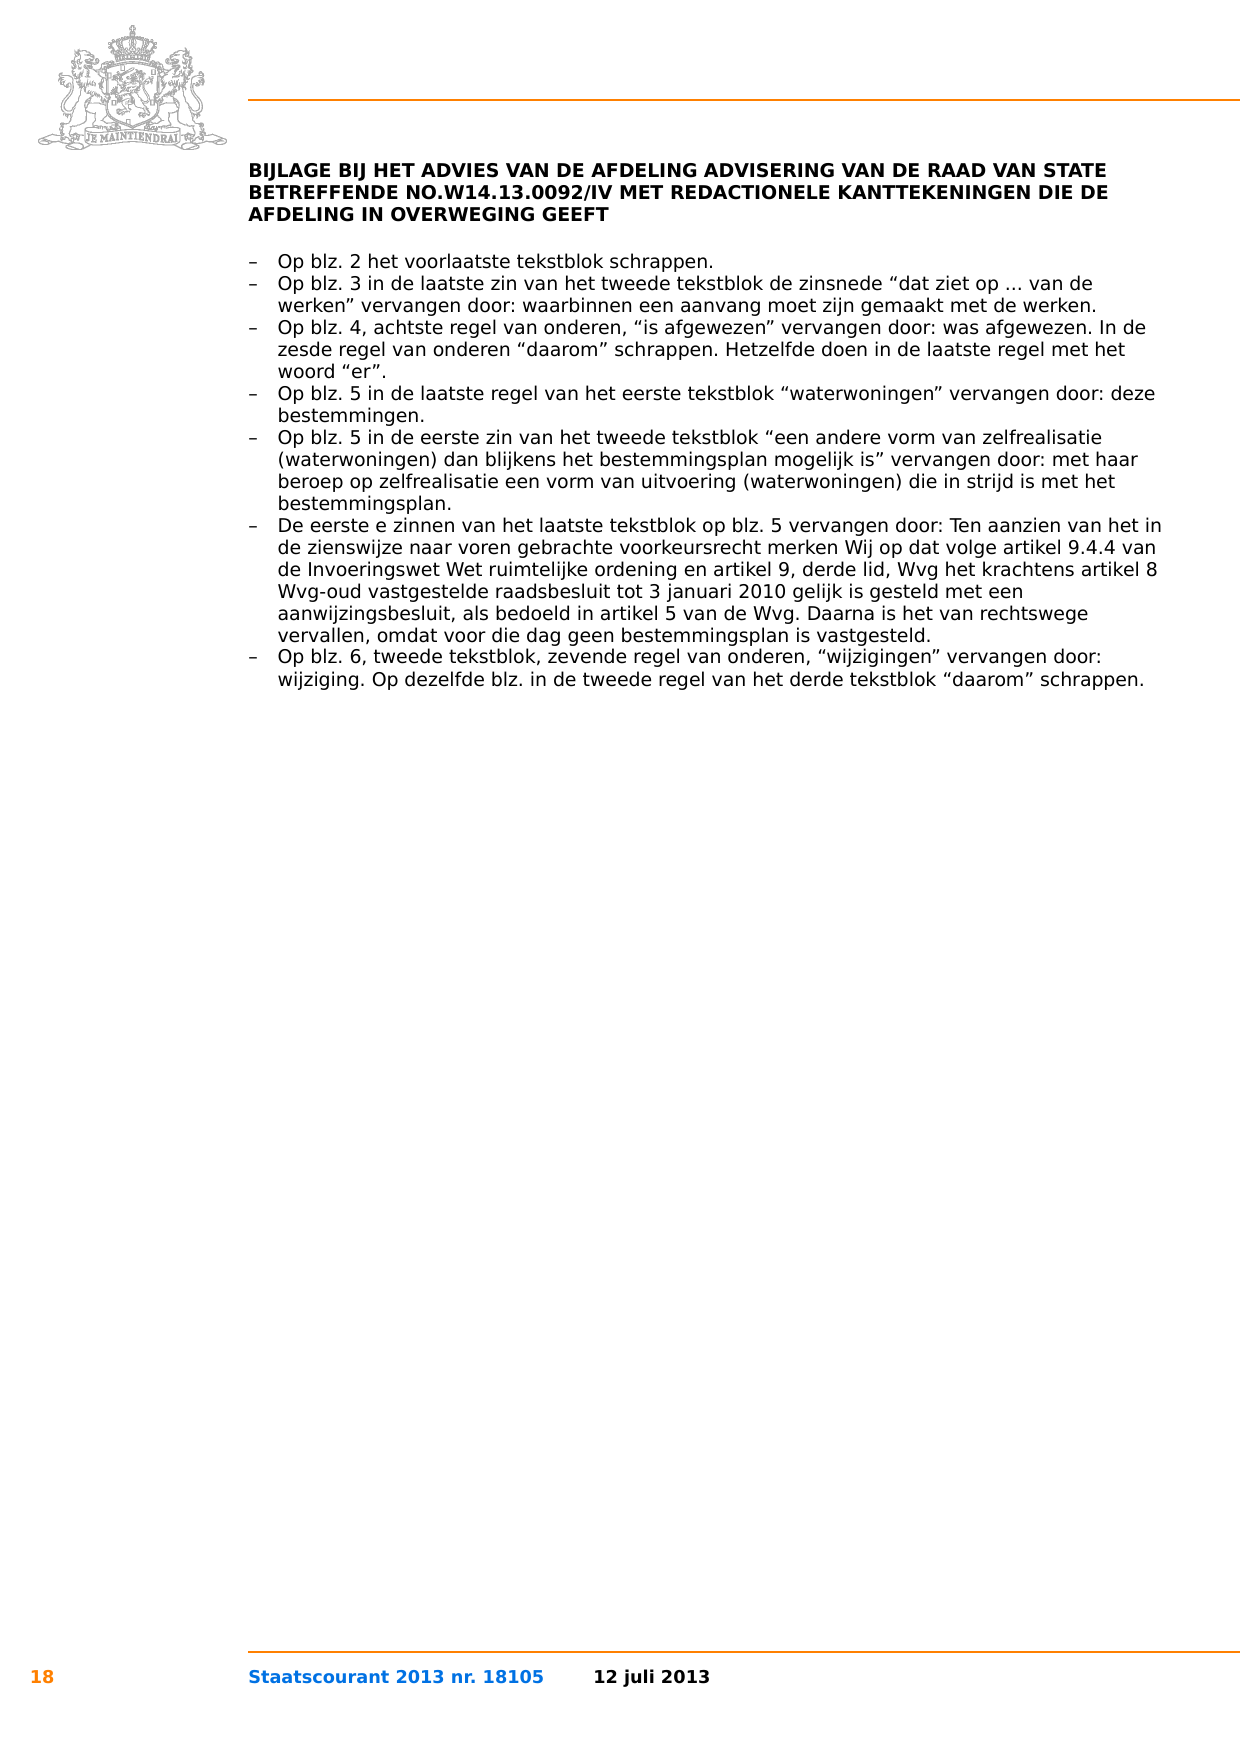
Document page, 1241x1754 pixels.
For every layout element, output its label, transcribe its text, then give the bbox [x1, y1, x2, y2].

text – Op blz. 6, tweede tekstblok, zevende regel van onderen, “wijzigingen” vervangen door: wijziging. Op dezelfde blz. in de tweede regel van het derde tekstblok “daarom” schrappen. [248, 646, 1163, 690]
text – Op blz. 2 het voorlaatste tekstblok schrappen. [248, 251, 1163, 273]
text – Op blz. 3 in de laatste zin van het tweede tekstblok de zinsnede “dat ziet op ... van de werken” vervangen door: waarbinnen een aanvang moet zijn gemaakt met de werken. [248, 273, 1163, 317]
text – Op blz. 5 in de eerste zin van het tweede tekstblok “een andere vorm van zelfrealisatie (waterwoningen) dan blijkens het bestemmingsplan mogelijk is” vervangen door: met haar beroep op zelfrealisatie een vorm van uitvoering (waterwoningen) die in strijd is met het bestemmingsplan. [248, 427, 1163, 514]
text – Op blz. 4, achtste regel van onderen, “is afgewezen” vervangen door: was afgewezen. In de zesde regel van onderen “daarom” schrappen. Hetzelfde doen in de laatste regel met het woord “er”. [248, 317, 1163, 383]
subtitle BIJLAGE BIJ HET ADVIES VAN DE AFDELING ADVISERING VAN DE RAAD VAN STATE BETREFFENDE NO.W14.13.0092/IV MET REDACTIONELE KANTTEKENINGEN DIE DE AFDELING IN OVERWEGING GEEFT [248, 160, 1163, 226]
text – Op blz. 5 in de laatste regel van het eerste tekstblok “waterwoningen” vervangen door: deze bestemmingen. [248, 383, 1163, 427]
picture [38, 25, 227, 150]
text – De eerste e zinnen van het laatste tekstblok op blz. 5 vervangen door: Ten aanzien van het in de zienswijze naar voren gebrachte voorkeursrecht merken Wij op dat volge artikel 9.4.4 van de Invoeringswet Wet ruimtelijke ordening en artikel 9, derde lid, Wvg het krachtens artikel 8 Wvg-oud vastgestelde raadsbesluit tot 3 januari 2010 gelijk is gesteld met een aanwijzingsbesluit, als bedoeld in artikel 5 van de Wvg. Daarna is het van rechtswege vervallen, omdat voor die dag geen bestemmingsplan is vastgesteld. [248, 514, 1163, 646]
